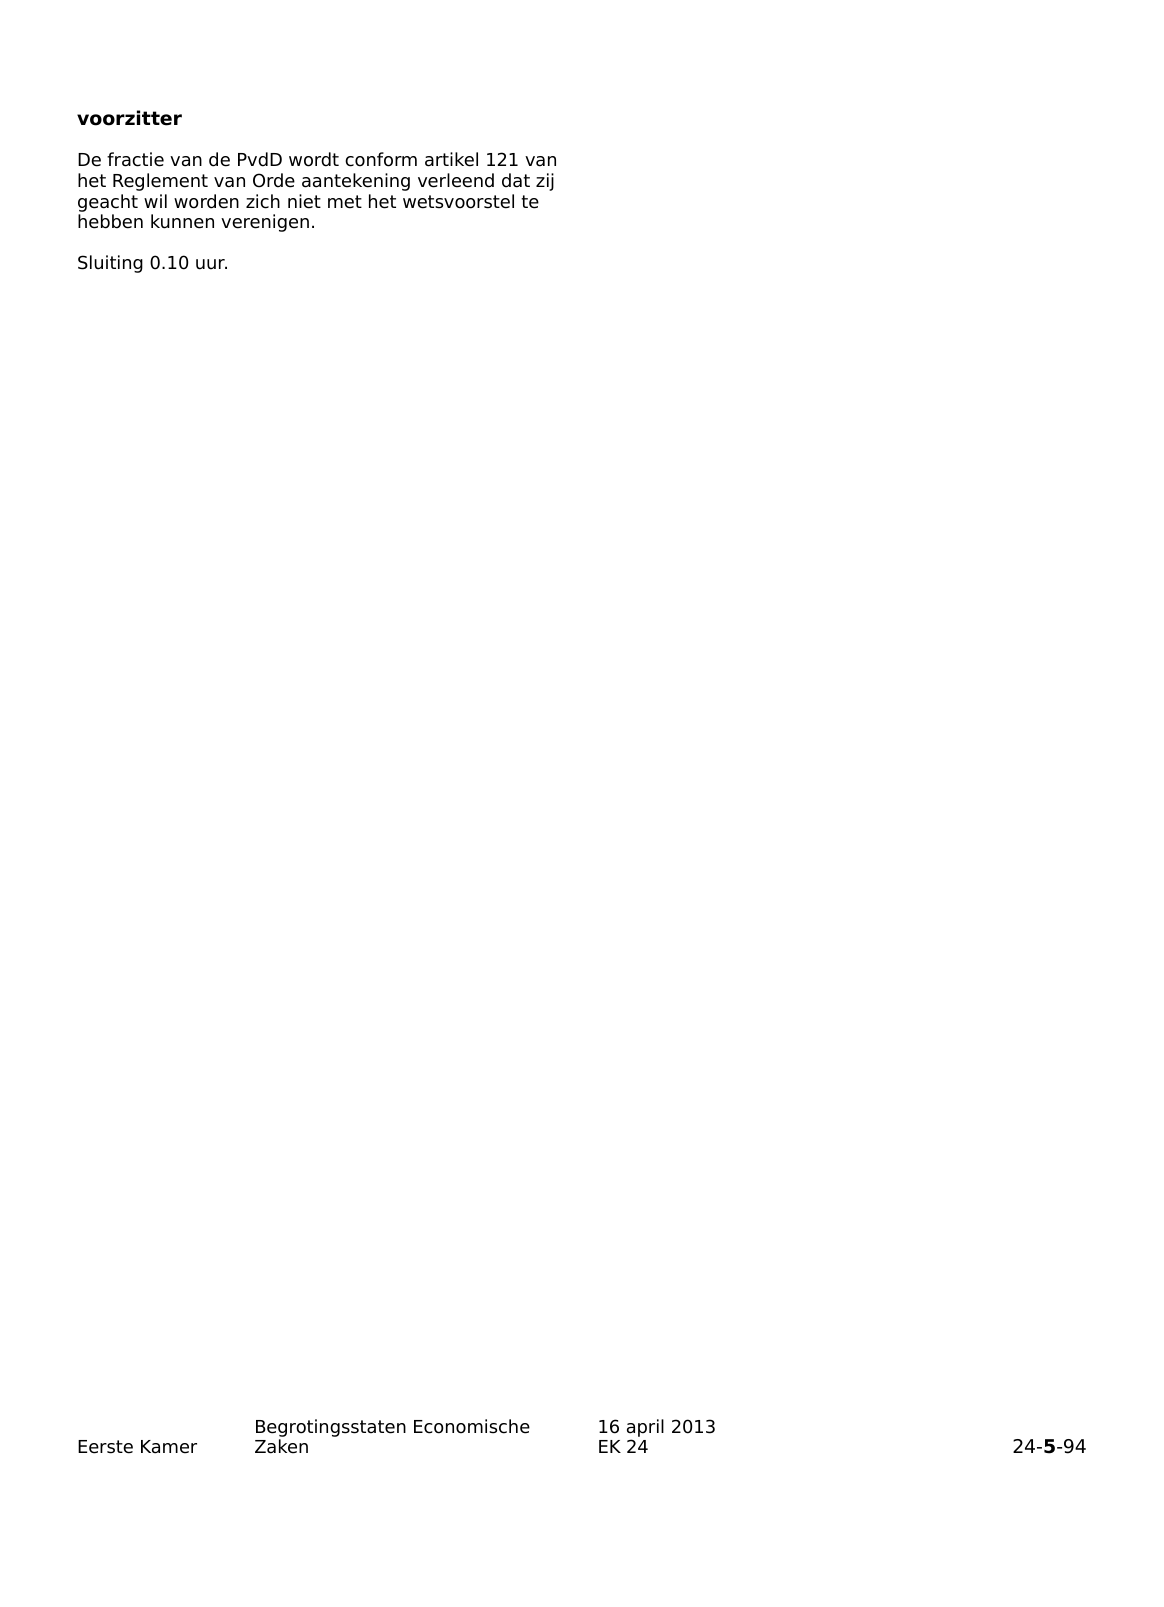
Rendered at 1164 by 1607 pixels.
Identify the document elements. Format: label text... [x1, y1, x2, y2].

text Sluiting 0.10 uur. [77, 253, 567, 274]
text De fractie van de PvdD wordt conform artikel 121 van het Reglement van Orde aantekening verleend dat zij geacht wil worden zich niet met het wetsvoorstel te hebben kunnen verenigen. [77, 150, 567, 233]
